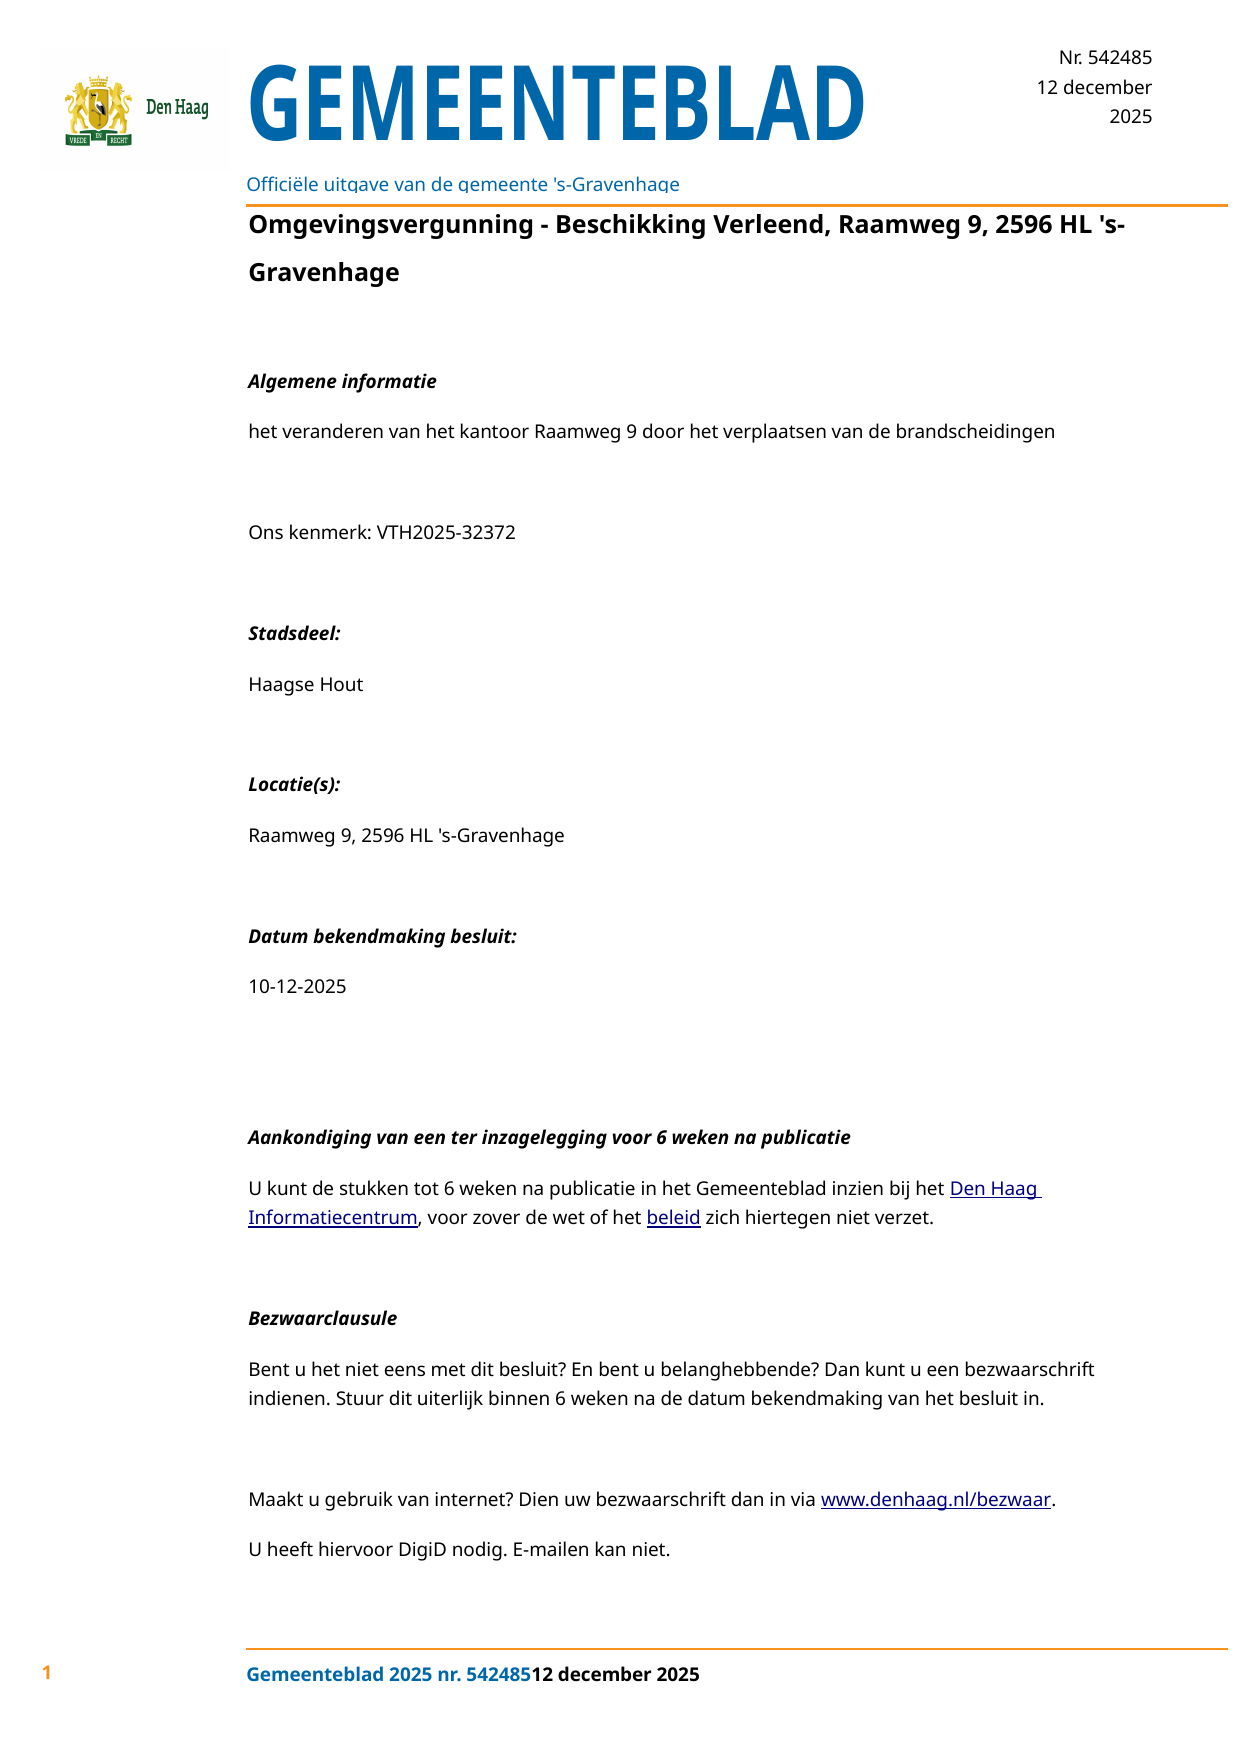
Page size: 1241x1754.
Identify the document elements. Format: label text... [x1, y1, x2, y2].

text U kunt de stukken tot 6 weken na publicatie in het Gemeenteblad inzien bij het Den Haag Informatiecentrum, voor zover de wet of het beleid zich hiertegen niet verzet. [248, 1175, 1152, 1230]
text Bezwaarclausule [248, 1305, 1152, 1331]
text U heeft hiervoor DigiD nodig. E-mailen kan niet. [248, 1537, 1152, 1562]
text Aankondiging van een ter inzagelegging voor 6 weken na publicatie [248, 1124, 1152, 1150]
text Bent u het niet eens met dit besluit? En bent u belanghebbende? Dan kunt u een bezwaarschrift indienen. Stuur dit uiterlijk binnen 6 weken na de datum bekendmaking van het besluit in. [248, 1356, 1152, 1411]
text Raamweg 9, 2596 HL 's-Gravenhage [248, 822, 1152, 848]
text Haagse Hout [248, 671, 1152, 697]
text het veranderen van het kantoor Raamweg 9 door het verplaatsen van de brandscheidingen [248, 419, 1152, 444]
text Algemene informatie [248, 368, 1152, 394]
text Datum bekendmaking besluit: [248, 923, 1152, 949]
text 10-12-2025 [248, 973, 1152, 999]
text Locatie(s): [248, 772, 1152, 797]
text Maakt u gebruik van internet? Dien uw bezwaarschrift dan in via www.denhaag.nl/bezwaar. [248, 1486, 1152, 1512]
text Stadsdeel: [248, 620, 1152, 646]
picture [41, 47, 231, 172]
text Omgevingsvergunning - Beschikking Verleend, Raamweg 9, 2596 HL 's-Gravenhage [248, 207, 1152, 288]
text Ons kenmerk: VTH2025-32372 [248, 519, 1152, 545]
